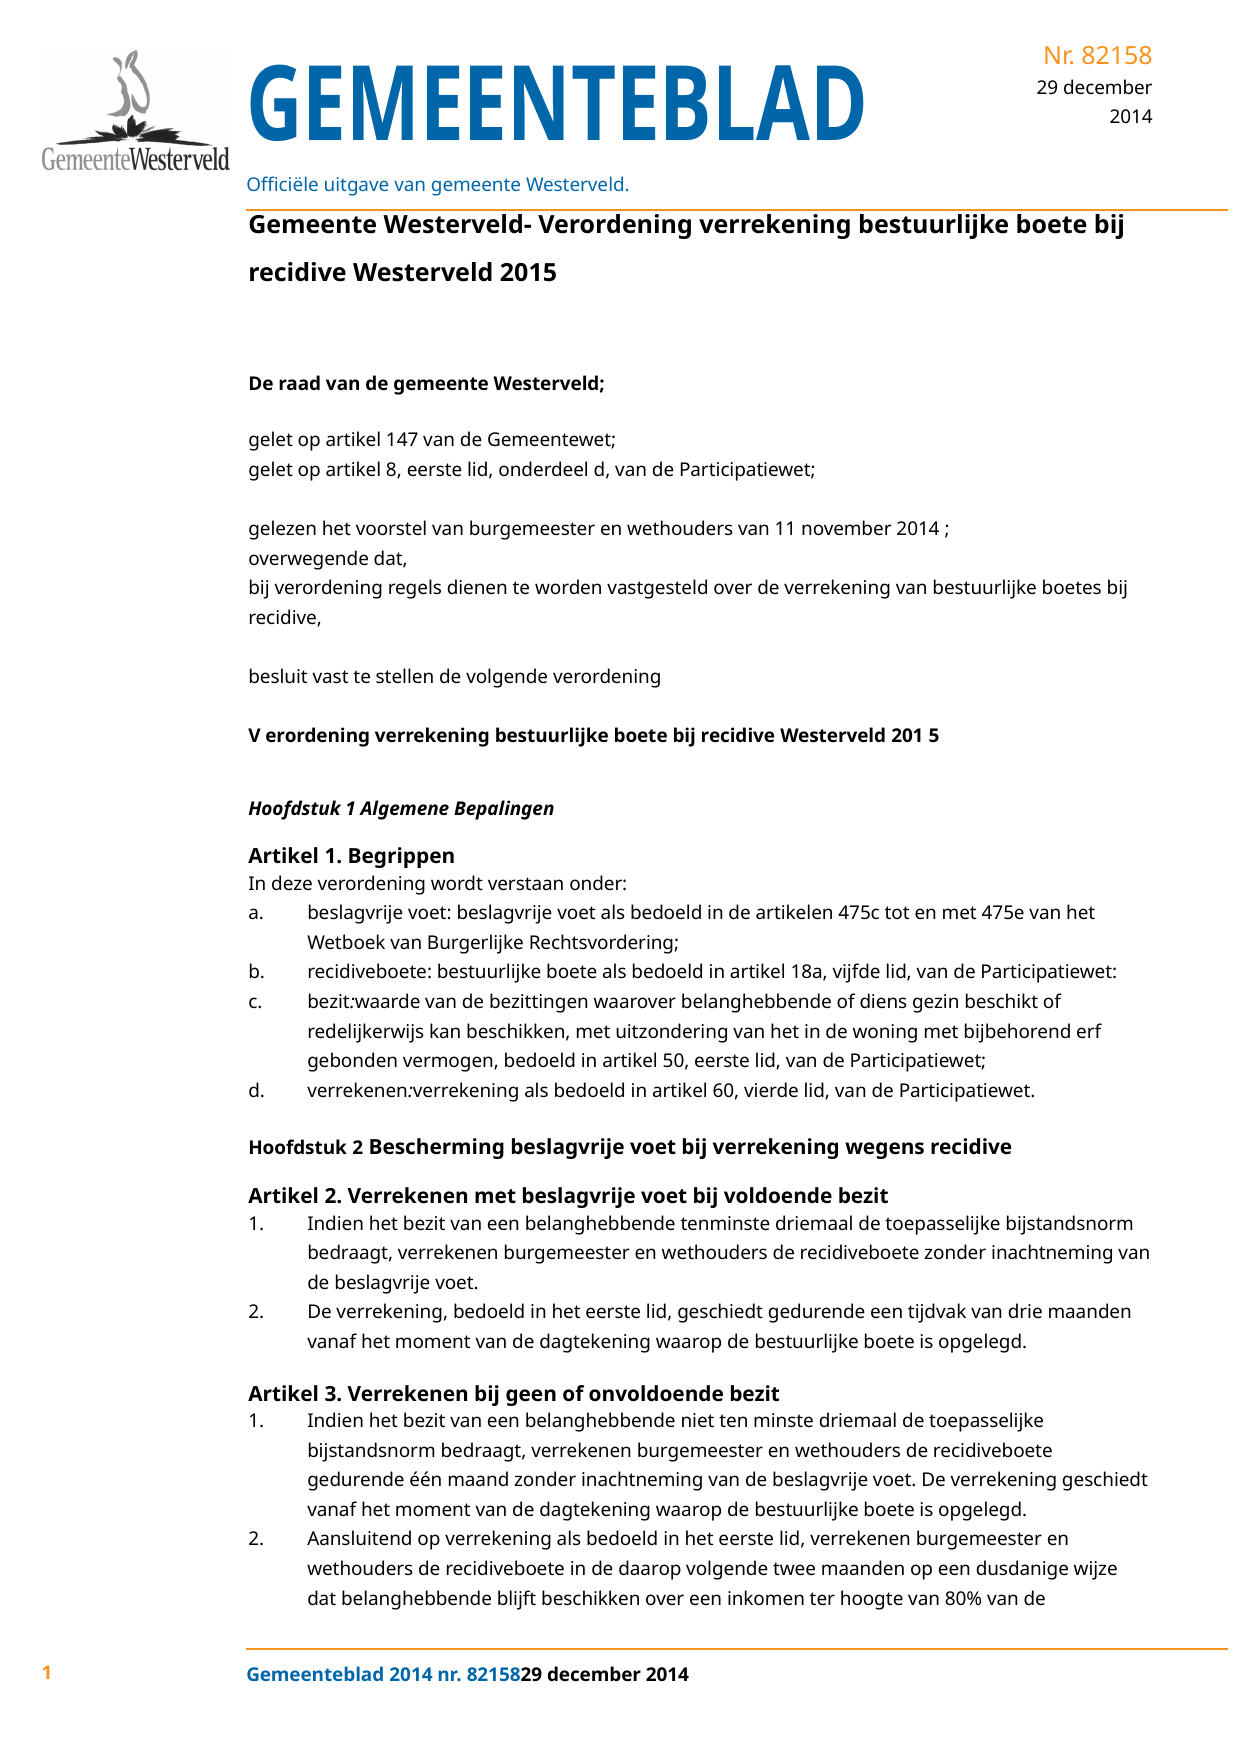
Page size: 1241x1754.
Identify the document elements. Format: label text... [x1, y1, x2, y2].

text gelet op artikel 8, eerste lid, onderdeel d, van de Participatiewet; [248, 456, 1152, 482]
list Indien het bezit van een belanghebbende niet ten minste driemaal de toepasselijke bijstandsnorm bedraagt, verrekenen burgemeester en wethouders de recidiveboete gedurende één maand zonder inachtneming van de beslagvrije voet. De verrekening geschiedt vanaf het moment van de dagtekening waarop de bestuurlijke boete is opgelegd. [248, 1407, 1152, 1522]
text Gemeente Westerveld- Verordening verrekening bestuurlijke boete bij recidive Westerveld 2015 [248, 211, 1152, 288]
text In deze verordening wordt verstaan onder: [248, 870, 1152, 896]
text gelet op artikel 147 van de Gemeentewet; [248, 426, 1152, 452]
text overwegende dat, [248, 545, 1152, 570]
text Artikel 2. Verrekenen met beslagvrije voet bij voldoende bezit [248, 1182, 1152, 1210]
list verrekenen:verrekening als bedoeld in artikel 60, vierde lid, van de Participatiewet. [248, 1077, 1152, 1103]
list beslagvrije voet: beslagvrije voet als bedoeld in de artikelen 475c tot en met 475e van het Wetboek van Burgerlijke Rechtsvordering; [248, 899, 1152, 955]
text Hoofdstuk 1 Algemene Bepalingen [248, 795, 1152, 821]
text Hoofdstuk 2 Bescherming beslagvrije voet bij verrekening wegens recidive [248, 1132, 1152, 1161]
list Aansluitend op verrekening als bedoeld in het eerste lid, verrekenen burgemeester en wethouders de recidiveboete in de daarop volgende twee maanden op een dusdanige wijze dat belanghebbende blijft beschikken over een inkomen ter hoogte van 80% van de [248, 1526, 1152, 1610]
list Indien het bezit van een belanghebbende tenminste driemaal de toepasselijke bijstandsnorm bedraagt, verrekenen burgemeester en wethouders de recidiveboete zonder inachtneming van de beslagvrije voet. [248, 1210, 1152, 1295]
text besluit vast te stellen de volgende verordening [248, 663, 1152, 689]
text bij verordening regels dienen te worden vastgesteld over de verrekening van bestuurlijke boetes bij recidive, [248, 574, 1152, 629]
list recidiveboete: bestuurlijke boete als bedoeld in artikel 18a, vijfde lid, van de Participatiewet: [248, 959, 1152, 984]
text V erordening verrekening bestuurlijke boete bij recidive Westerveld 201 5 [248, 722, 1152, 748]
text gelezen het voorstel van burgemeester en wethouders van 11 november 2014 ; [248, 515, 1152, 541]
text De raad van de gemeente Westerveld; [248, 368, 1152, 397]
list De verrekening, bedoeld in het eerste lid, geschiedt gedurende een tijdvak van drie maanden vanaf het moment van de dagtekening waarop de bestuurlijke boete is opgelegd. [248, 1299, 1152, 1354]
text Artikel 3. Verrekenen bij geen of onvoldoende bezit [248, 1379, 1152, 1407]
text Artikel 1. Begrippen [248, 841, 1152, 870]
picture [41, 47, 231, 172]
list bezit:waarde van de bezittingen waarover belanghebbende of diens gezin beschikt of redelijkerwijs kan beschikken, met uitzondering van het in de woning met bijbehorend erf gebonden vermogen, bedoeld in artikel 50, eerste lid, van de Participatiewet; [248, 988, 1152, 1073]
